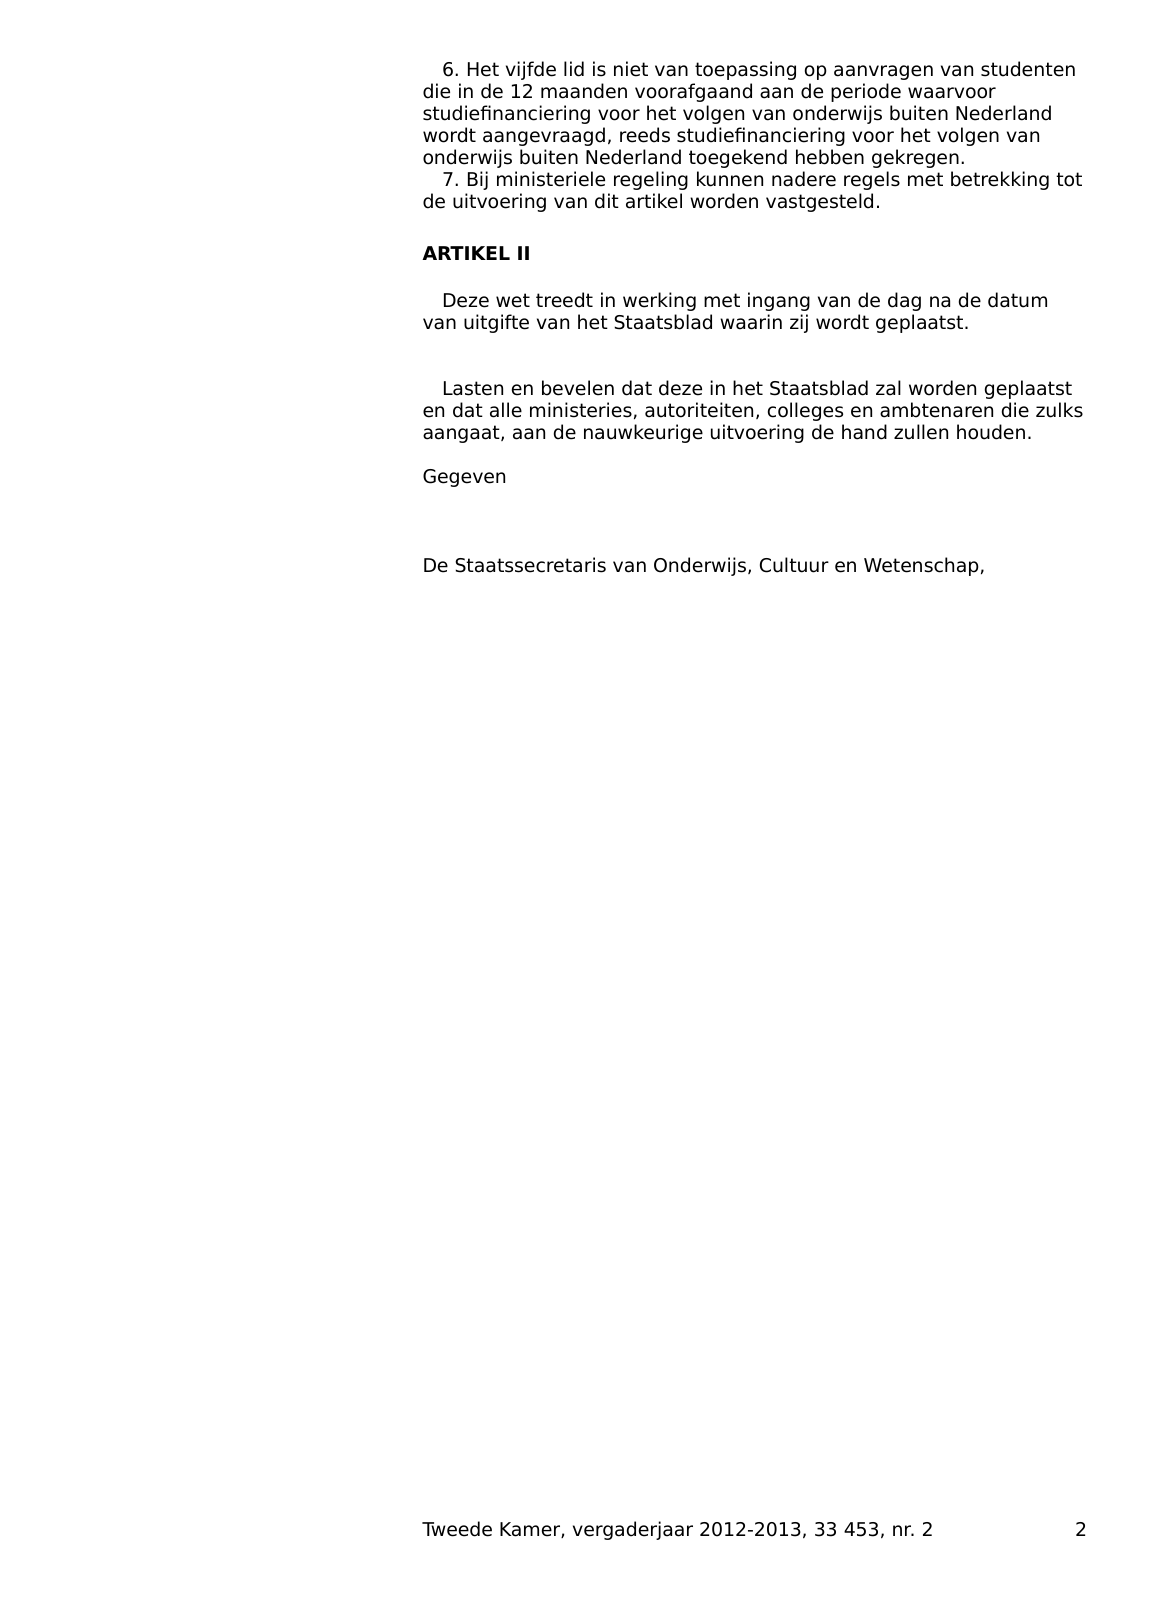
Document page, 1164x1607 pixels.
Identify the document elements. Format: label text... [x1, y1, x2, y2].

text Deze wet treedt in werking met ingang van de dag na de datum van uitgifte van het Staatsblad waarin zij wordt geplaatst. [422, 290, 1087, 334]
text De Staatssecretaris van Onderwijs, Cultuur en Wetenschap, [422, 555, 1087, 577]
text 7. Bij ministeriele regeling kunnen nadere regels met betrekking tot de uitvoering van dit artikel worden vastgesteld. [422, 169, 1087, 213]
subtitle ARTIKEL II [422, 243, 1087, 265]
text Lasten en bevelen dat deze in het Staatsblad zal worden geplaatst en dat alle ministeries, autoriteiten, colleges en ambtenaren die zulks aangaat, aan de nauwkeurige uitvoering de hand zullen houden. [422, 378, 1087, 444]
text 6. Het vijfde lid is niet van toepassing op aanvragen van studenten die in de 12 maanden voorafgaand aan de periode waarvoor studiefinanciering voor het volgen van onderwijs buiten Nederland wordt aangevraagd, reeds studiefinanciering voor het volgen van onderwijs buiten Nederland toegekend hebben gekregen. [422, 59, 1087, 169]
text Gegeven [422, 466, 1087, 488]
